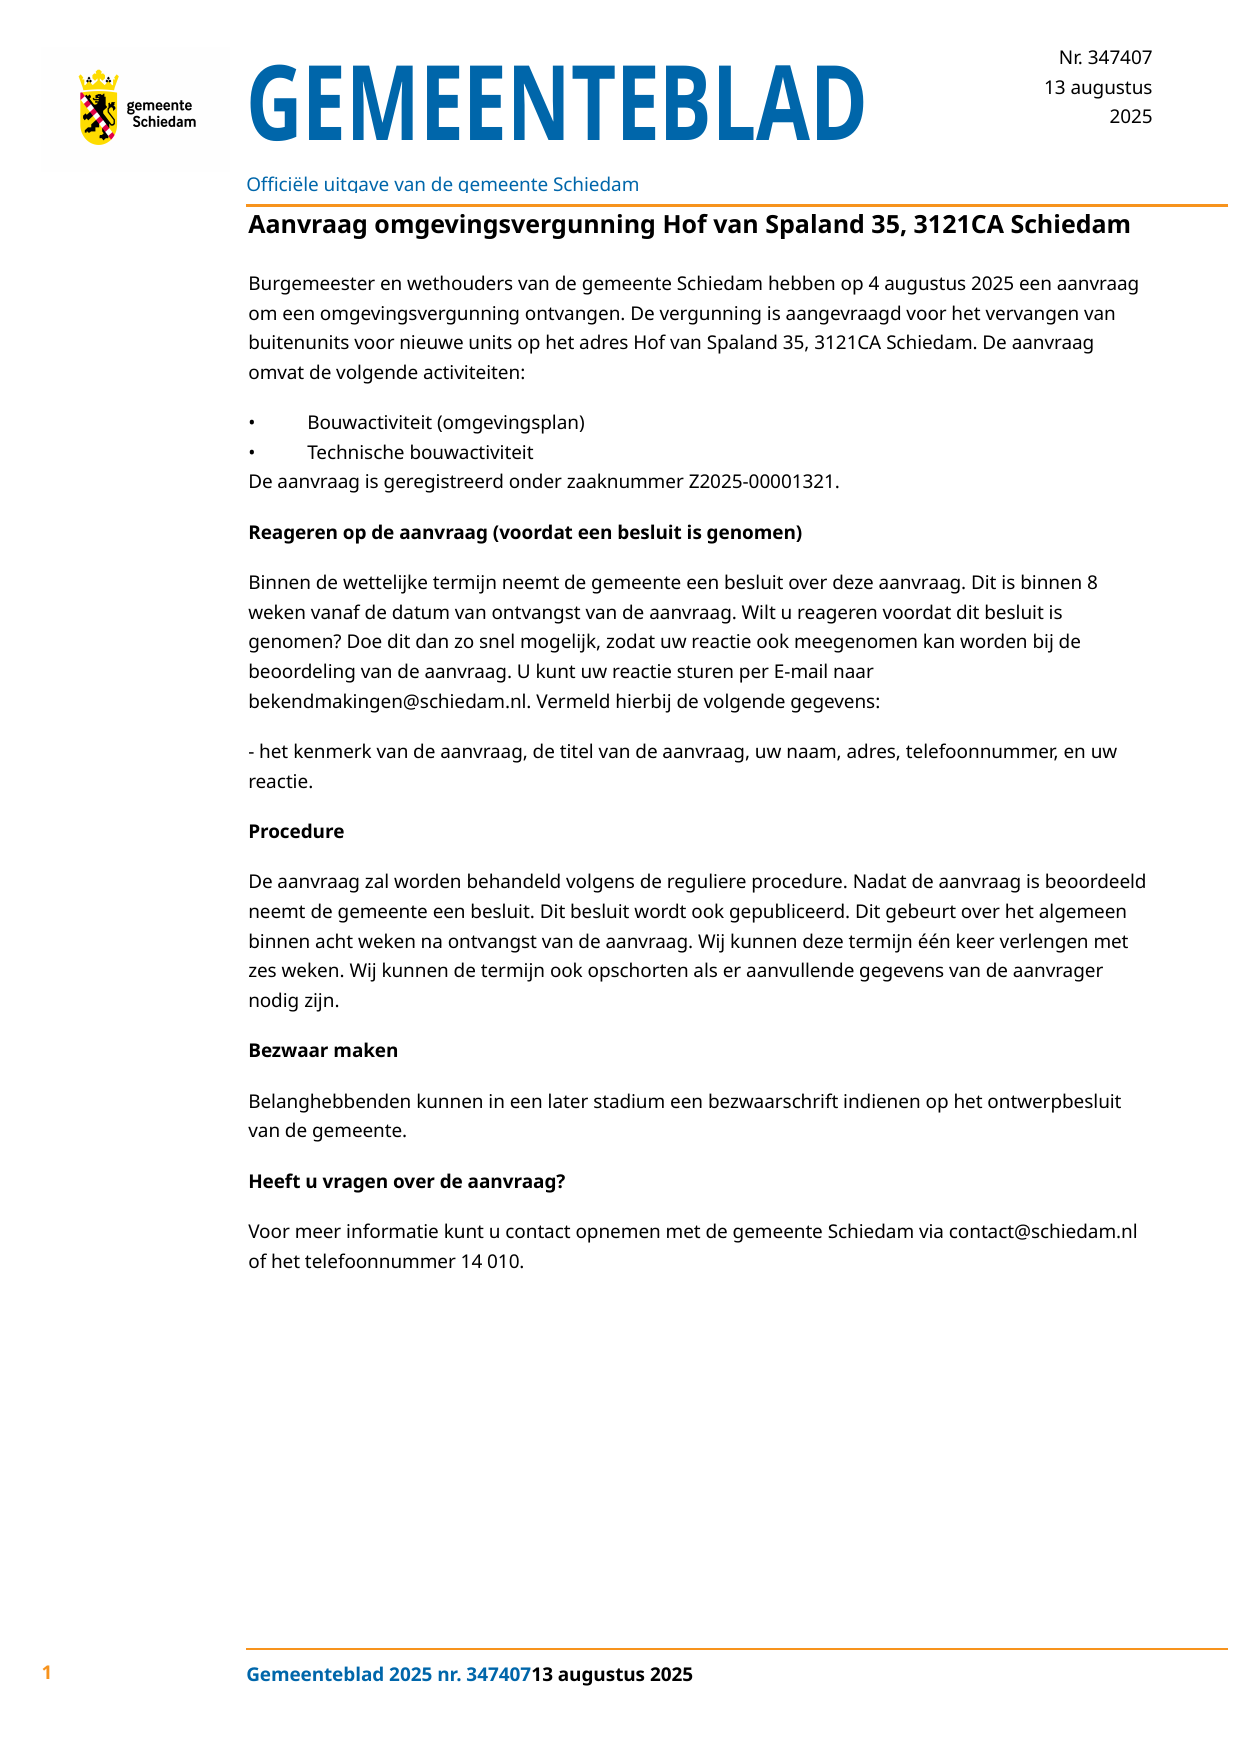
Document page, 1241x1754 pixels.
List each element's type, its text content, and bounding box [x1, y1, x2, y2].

text Binnen de wettelijke termijn neemt de gemeente een besluit over deze aanvraag. Dit is binnen 8 weken vanaf de datum van ontvangst van de aanvraag. Wilt u reageren voordat dit besluit is genomen? Doe dit dan zo snel mogelijk, zodat uw reactie ook meegenomen kan worden bij de beoordeling van de aanvraag. U kunt uw reactie sturen per E-mail naar bekendmakingen@schiedam.nl. Vermeld hierbij de volgende gegevens: [248, 569, 1152, 713]
text Bezwaar maken [248, 1037, 1152, 1063]
list Technische bouwactiviteit [248, 439, 1152, 465]
text - het kenmerk van de aanvraag, de titel van de aanvraag, uw naam, adres, telefoonnummer, en uw reactie. [248, 738, 1152, 793]
text Burgemeester en wethouders van de gemeente Schiedam hebben op 4 augustus 2025 een aanvraag om een omgevingsvergunning ontvangen. De vergunning is aangevraagd voor het vervangen van buitenunits voor nieuwe units op het adres Hof van Spaland 35, 3121CA Schiedam. De aanvraag omvat de volgende activiteiten: [248, 270, 1152, 385]
text Voor meer informatie kunt u contact opnemen met de gemeente Schiedam via contact@schiedam.nl of het telefoonnummer 14 010. [248, 1218, 1152, 1273]
text De aanvraag zal worden behandeld volgens de reguliere procedure. Nadat de aanvraag is beoordeeld neemt de gemeente een besluit. Dit besluit wordt ook gepubliceerd. Dit gebeurt over het algemeen binnen acht weken na ontvangst van de aanvraag. Wij kunnen deze termijn één keer verlengen met zes weken. Wij kunnen de termijn ook opschorten als er aanvullende gegevens van de aanvrager nodig zijn. [248, 869, 1152, 1013]
text Heeft u vragen over de aanvraag? [248, 1168, 1152, 1193]
picture [41, 47, 231, 172]
text De aanvraag is geregistreerd onder zaaknummer Z2025-00001321. [248, 469, 1152, 494]
text Aanvraag omgevingsvergunning Hof van Spaland 35, 3121CA Schiedam [248, 207, 1152, 241]
text Belanghebbenden kunnen in een later stadium een bezwaarschrift indienen op het ontwerpbesluit van de gemeente. [248, 1088, 1152, 1143]
text Reageren op de aanvraag (voordat een besluit is genomen) [248, 519, 1152, 545]
text Procedure [248, 818, 1152, 844]
list Bouwactiviteit (omgevingsplan) [248, 409, 1152, 435]
